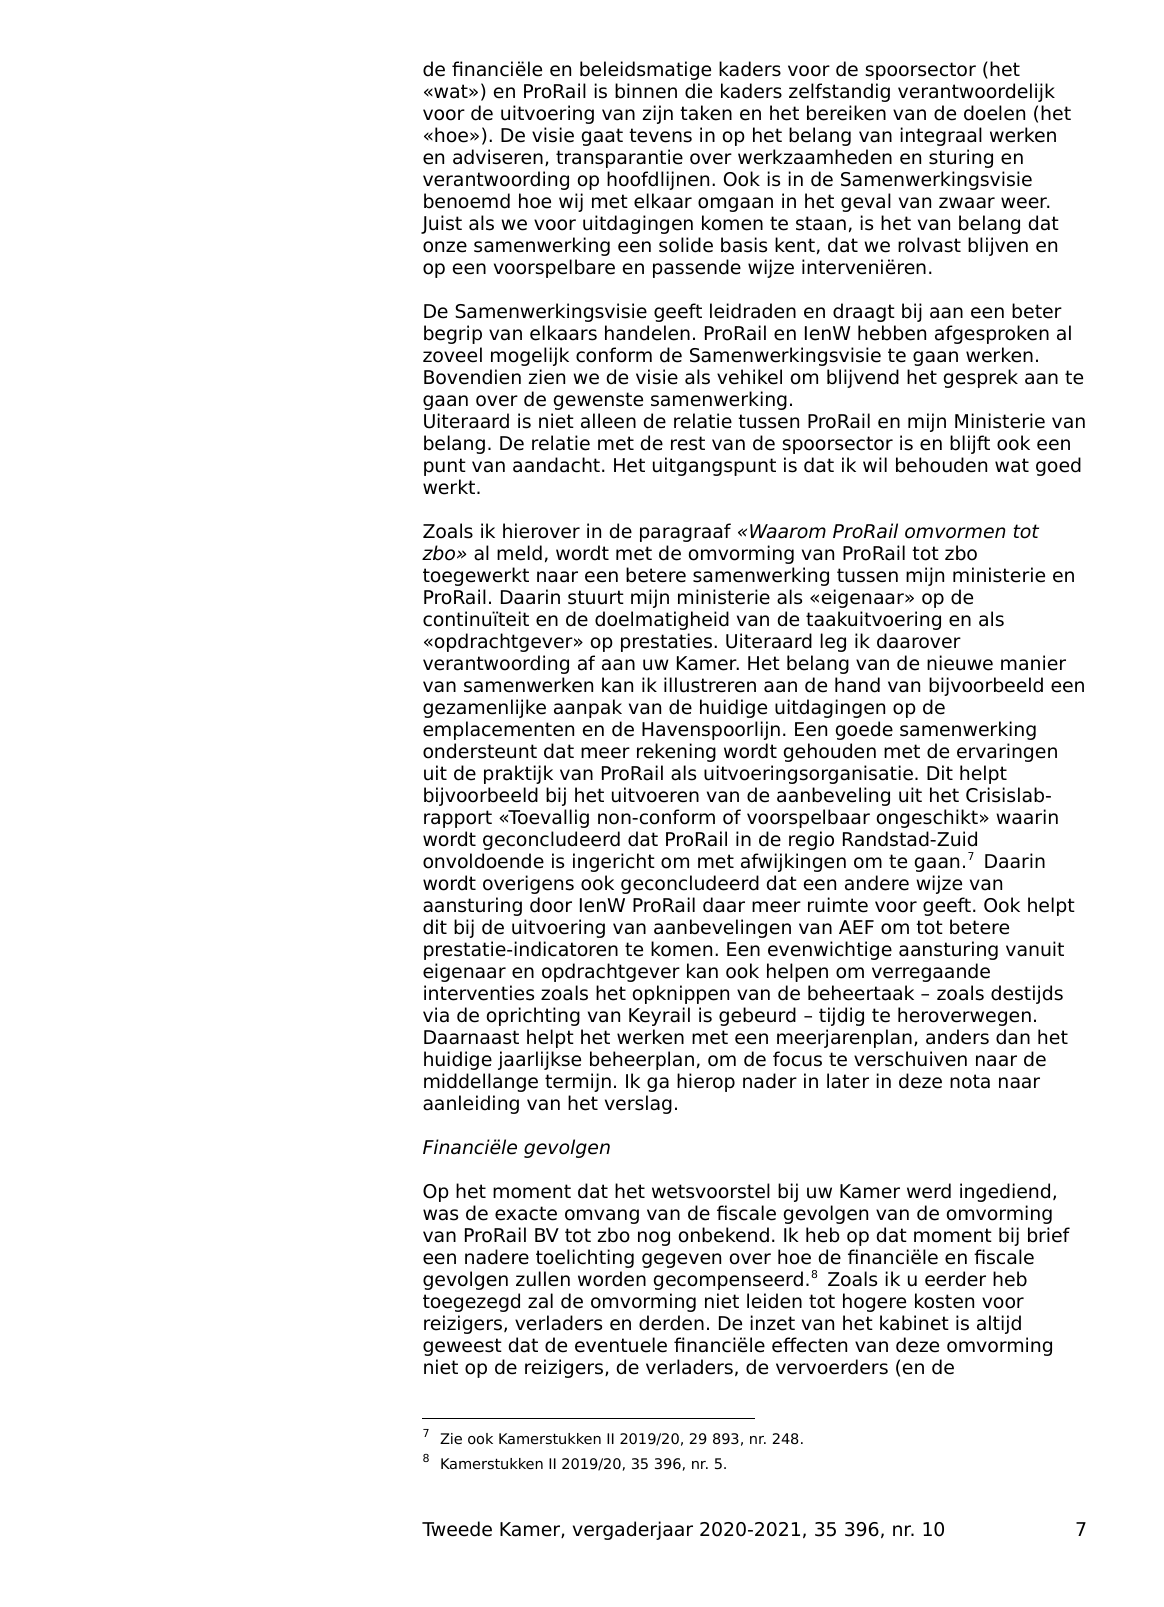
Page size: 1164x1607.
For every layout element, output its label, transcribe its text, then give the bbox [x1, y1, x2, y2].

text Zie ook Kamerstukken II 2019/20, 29 893, nr. 248. [422, 1427, 1087, 1449]
text Uiteraard is niet alleen de relatie tussen ProRail en mijn Ministerie van belang. De relatie met de rest van de spoorsector is en blijft ook een punt van aandacht. Het uitgangspunt is dat ik wil behouden wat goed werkt. [422, 411, 1087, 499]
text De Samenwerkingsvisie geeft leidraden en draagt bij aan een beter begrip van elkaars handelen. ProRail en IenW hebben afgesproken al zoveel mogelijk conform de Samenwerkingsvisie te gaan werken. Bovendien zien we de visie als vehikel om blijvend het gesprek aan te gaan over de gewenste samenwerking. [422, 301, 1087, 411]
text de financiële en beleidsmatige kaders voor de spoorsector (het «wat») en ProRail is binnen die kaders zelfstandig verantwoordelijk voor de uitvoering van zijn taken en het bereiken van de doelen (het «hoe»). De visie gaat tevens in op het belang van integraal werken en adviseren, transparantie over werkzaamheden en sturing en verantwoording op hoofdlijnen. Ook is in de Samenwerkingsvisie benoemd hoe wij met elkaar omgaan in het geval van zwaar weer. Juist als we voor uitdagingen komen te staan, is het van belang dat onze samenwerking een solide basis kent, dat we rolvast blijven en op een voorspelbare en passende wijze interveniëren. [422, 59, 1087, 279]
text Op het moment dat het wetsvoorstel bij uw Kamer werd ingediend, was de exacte omvang van de fiscale gevolgen van de omvorming van ProRail BV tot zbo nog onbekend. Ik heb op dat moment bij brief een nadere toelichting gegeven over hoe de financiële en fiscale gevolgen zullen worden gecompenseerd. Zoals ik u eerder heb toegezegd zal de omvorming niet leiden tot hogere kosten voor reizigers, verladers en derden. De inzet van het kabinet is altijd geweest dat de eventuele financiële effecten van deze omvorming niet op de reizigers, de verladers, de vervoerders (en de [422, 1181, 1087, 1379]
text Kamerstukken II 2019/20, 35 396, nr. 5. [422, 1452, 1087, 1474]
subtitle Financiële gevolgen [422, 1137, 1087, 1159]
text Zoals ik hierover in de paragraaf «Waarom ProRail omvormen tot zbo» al meld, wordt met de omvorming van ProRail tot zbo toegewerkt naar een betere samenwerking tussen mijn ministerie en ProRail. Daarin stuurt mijn ministerie als «eigenaar» op de continuïteit en de doelmatigheid van de taakuitvoering en als «opdrachtgever» op prestaties. Uiteraard leg ik daarover verantwoording af aan uw Kamer. Het belang van de nieuwe manier van samenwerken kan ik illustreren aan de hand van bijvoorbeeld een gezamenlijke aanpak van de huidige uitdagingen op de emplacementen en de Havenspoorlijn. Een goede samenwerking ondersteunt dat meer rekening wordt gehouden met de ervaringen uit de praktijk van ProRail als uitvoeringsorganisatie. Dit helpt bijvoorbeeld bij het uitvoeren van de aanbeveling uit het Crisislab-rapport «Toevallig non-conform of voorspelbaar ongeschikt» waarin wordt geconcludeerd dat ProRail in de regio Randstad-Zuid onvoldoende is ingericht om met afwijkingen om te gaan. Daarin wordt overigens ook geconcludeerd dat een andere wijze van aansturing door IenW ProRail daar meer ruimte voor geeft. Ook helpt dit bij de uitvoering van aanbevelingen van AEF om tot betere prestatie-indicatoren te komen. Een evenwichtige aansturing vanuit eigenaar en opdrachtgever kan ook helpen om verregaande interventies zoals het opknippen van de beheertaak – zoals destijds via de oprichting van Keyrail is gebeurd – tijdig te heroverwegen. Daarnaast helpt het werken met een meerjarenplan, anders dan het huidige jaarlijkse beheerplan, om de focus te verschuiven naar de middellange termijn. Ik ga hierop nader in later in deze nota naar aanleiding van het verslag. [422, 521, 1087, 1114]
